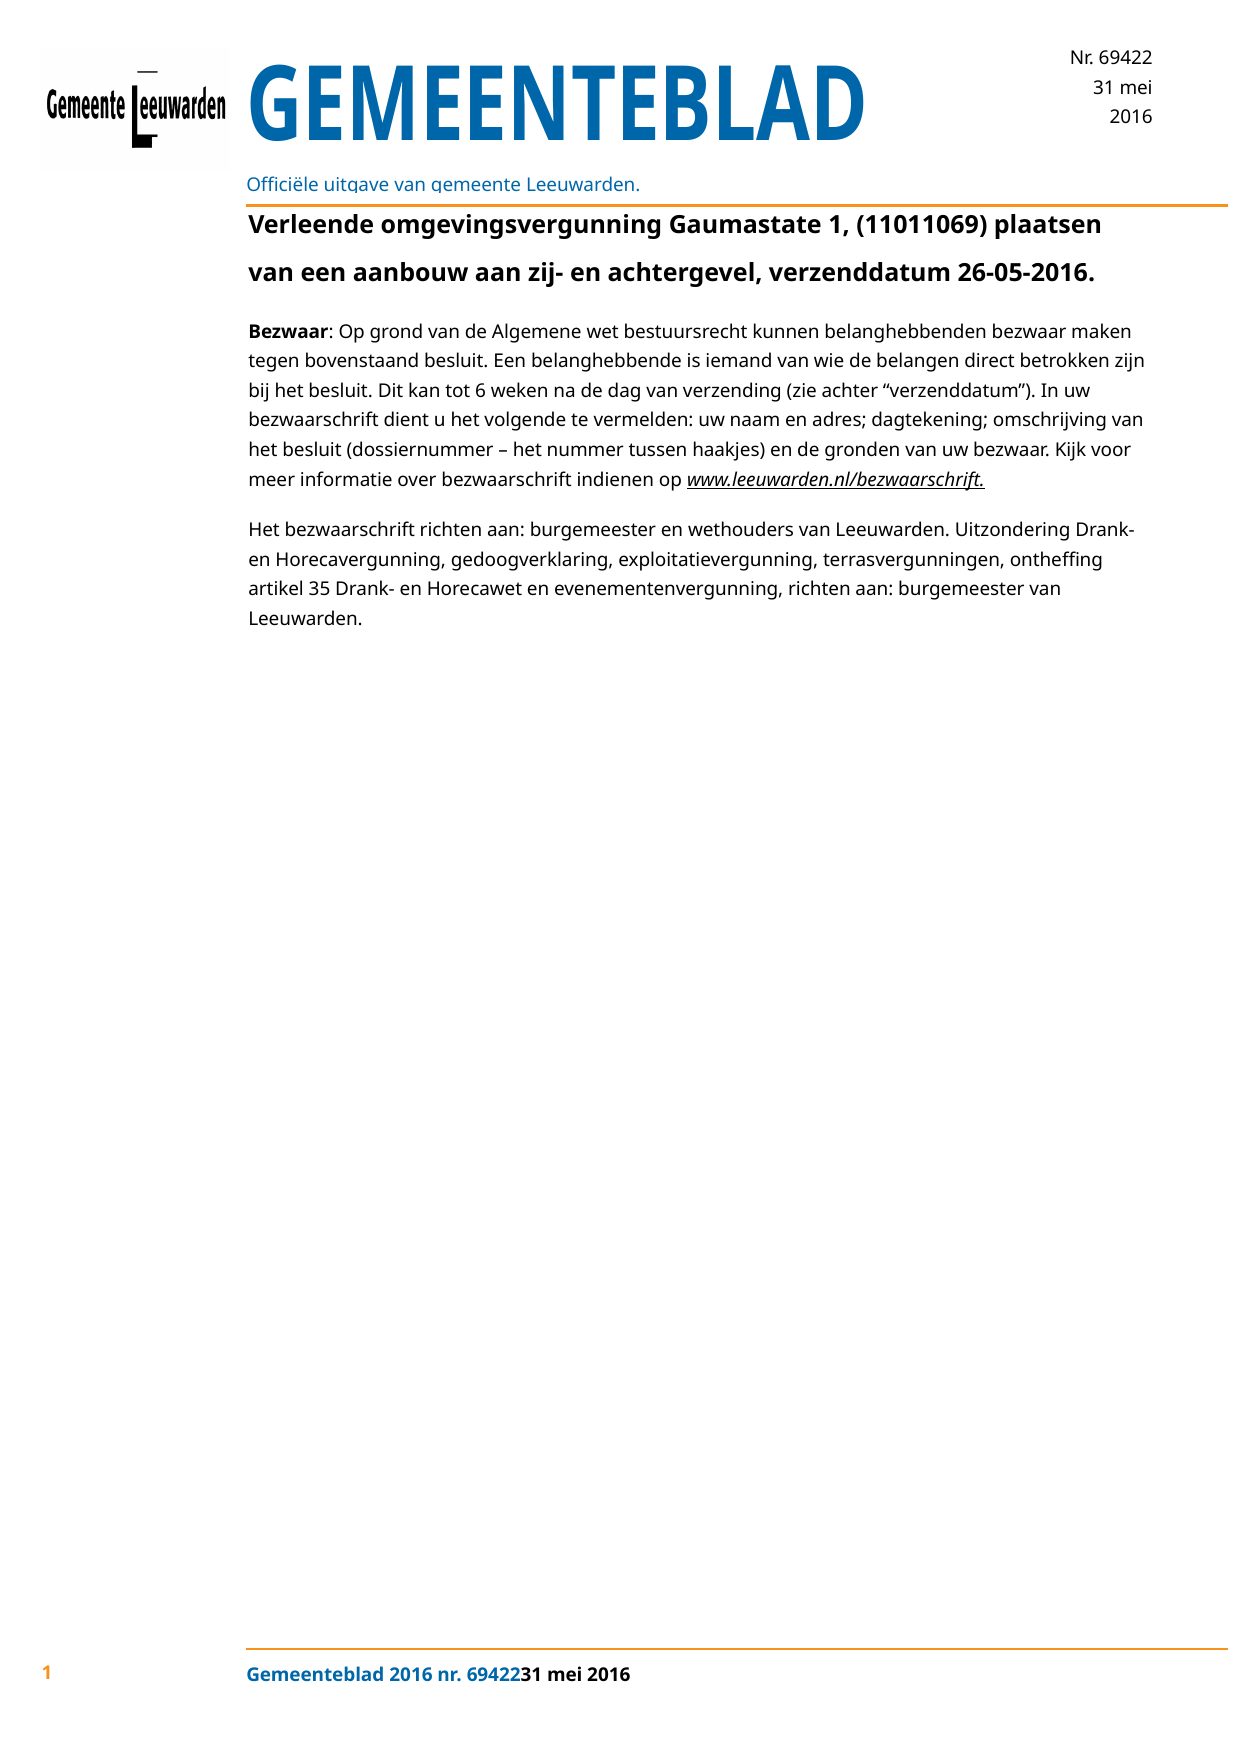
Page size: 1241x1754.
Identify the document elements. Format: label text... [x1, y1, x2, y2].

text Het bezwaarschrift richten aan: burgemeester en wethouders van Leeuwarden. Uitzondering Drank- en Horecavergunning, gedoogverklaring, exploitatievergunning, terrasvergunningen, ontheffing artikel 35 Drank- en Horecawet en evenementenvergunning, richten aan: burgemeester van Leeuwarden. [248, 516, 1152, 631]
text Verleende omgevingsvergunning Gaumastate 1, (11011069) plaatsen van een aanbouw aan zij- en achtergevel, verzenddatum 26-05-2016. [248, 207, 1152, 288]
text Bezwaar: Op grond van de Algemene wet bestuursrecht kunnen belanghebbenden bezwaar maken tegen bovenstaand besluit. Een belanghebbende is iemand van wie de belangen direct betrokken zijn bij het besluit. Dit kan tot 6 weken na de dag van verzending (zie achter “verzenddatum”). In uw bezwaarschrift dient u het volgende te vermelden: uw naam en adres; dagtekening; omschrijving van het besluit (dossiernummer – het nummer tussen haakjes) en de gronden van uw bezwaar. Kijk voor meer informatie over bezwaarschrift indienen op www.leeuwarden.nl/bezwaarschrift. [248, 318, 1152, 492]
picture [41, 47, 231, 172]
